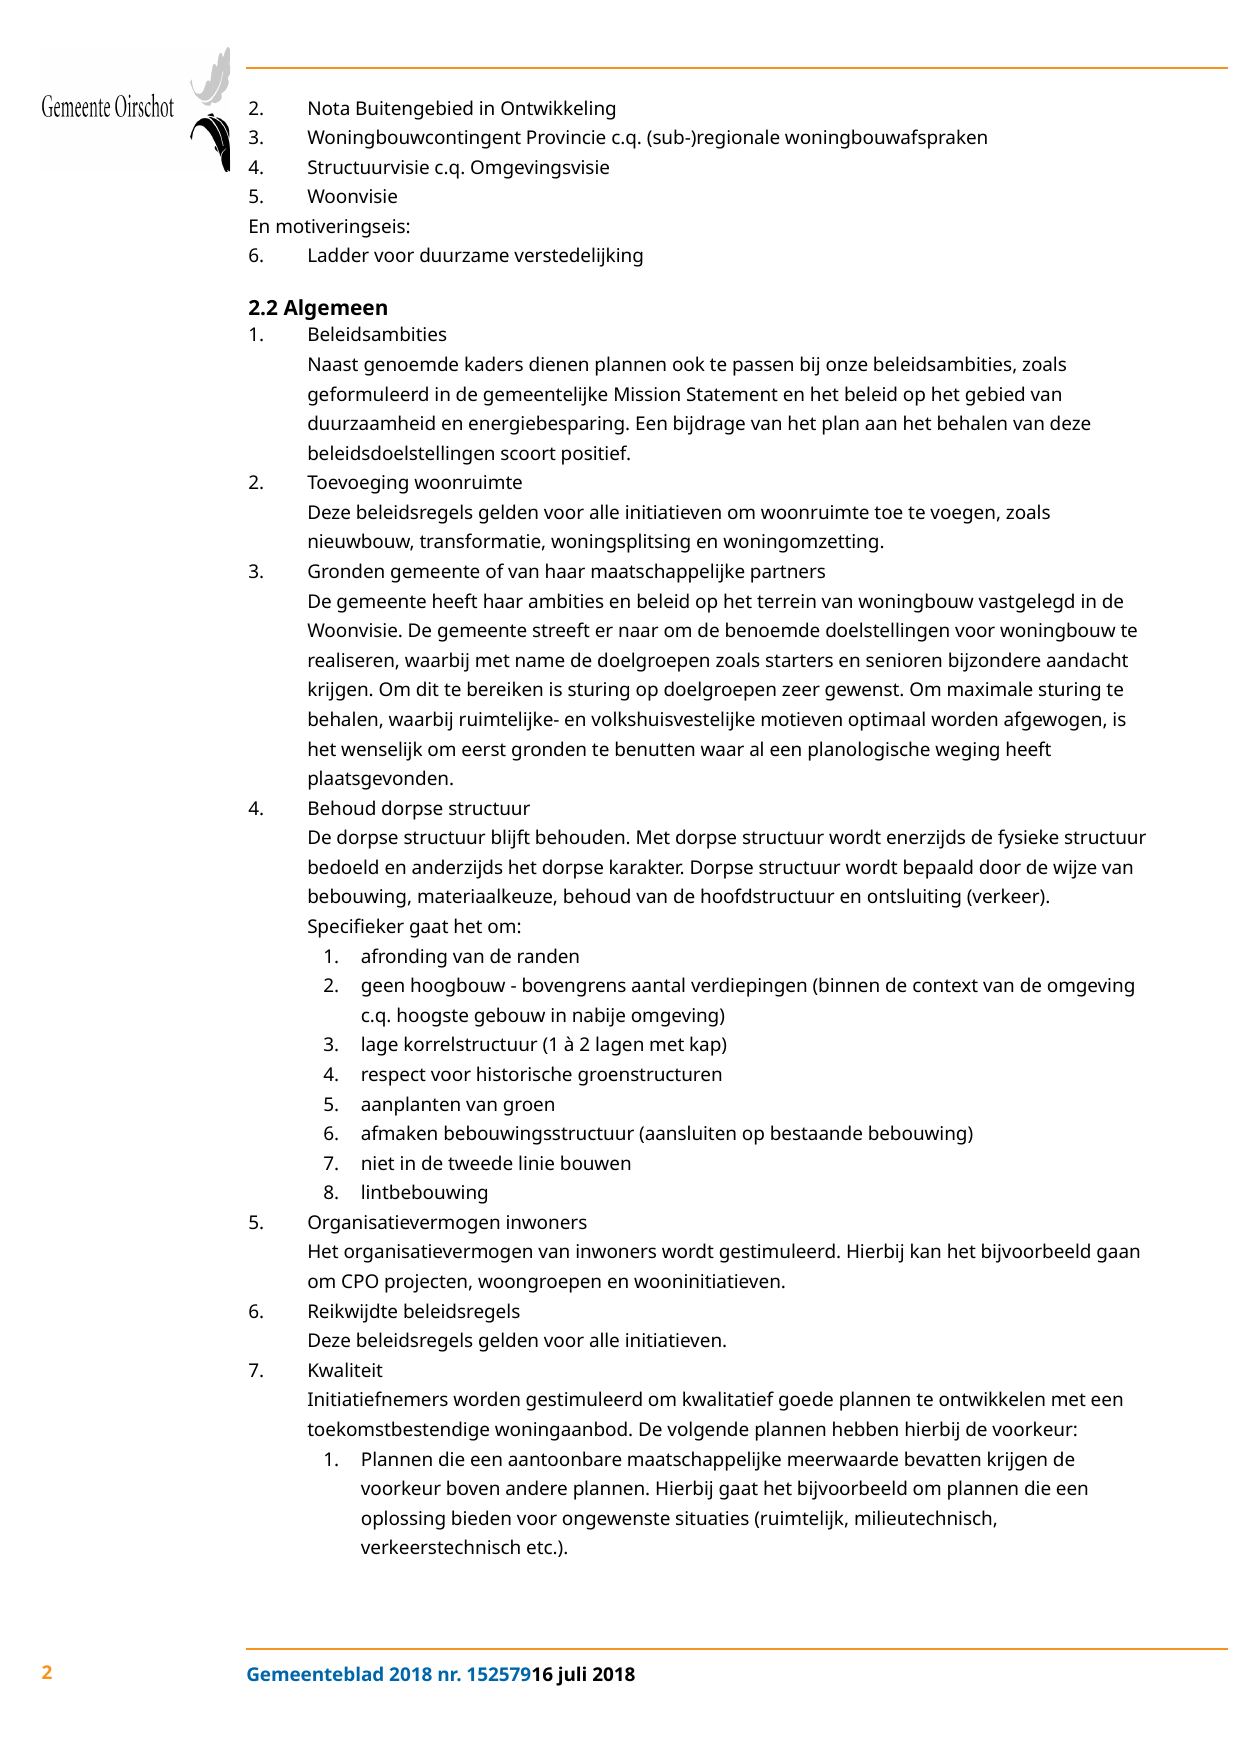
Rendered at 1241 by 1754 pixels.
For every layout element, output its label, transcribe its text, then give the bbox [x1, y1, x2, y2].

list geen hoogbouw - bovengrens aantal verdiepingen (binnen de context van de omgeving c.q. hoogste gebouw in nabije omgeving) [323, 972, 1152, 1028]
list Reikwijdte beleidsregels [248, 1298, 1152, 1323]
list lintbebouwing [323, 1179, 1152, 1205]
list Deze beleidsregels gelden voor alle initiatieven. [248, 1327, 1152, 1353]
list Plannen die een aantoonbare maatschappelijke meerwaarde bevatten krijgen de voorkeur boven andere plannen. Hierbij gaat het bijvoorbeeld om plannen die een oplossing bieden voor ongewenste situaties (ruimtelijk, milieutechnisch, verkeerstechnisch etc.). [323, 1446, 1152, 1560]
list afronding van de randen [323, 943, 1152, 968]
list De gemeente heeft haar ambities en beleid op het terrein van woningbouw vastgelegd in de Woonvisie. De gemeente streeft er naar om de benoemde doelstellingen voor woningbouw te realiseren, waarbij met name de doelgroepen zoals starters en senioren bijzondere aandacht krijgen. Om dit te bereiken is sturing op doelgroepen zeer gewenst. Om maximale sturing te behalen, waarbij ruimtelijke- en volkshuisvestelijke motieven optimaal worden afgewogen, is het wenselijk om eerst gronden te benutten waar al een planologische weging heeft plaatsgevonden. [248, 588, 1152, 791]
list Naast genoemde kaders dienen plannen ook te passen bij onze beleidsambities, zoals geformuleerd in de gemeentelijke Mission Statement en het beleid op het gebied van duurzaamheid en energiebesparing. Een bijdrage van het plan aan het behalen van deze beleidsdoelstellingen scoort positief. [248, 351, 1152, 466]
list Woningbouwcontingent Provincie c.q. (sub-)regionale woningbouwafspraken [248, 124, 1152, 150]
list De dorpse structuur blijft behouden. Met dorpse structuur wordt enerzijds de fysieke structuur bedoeld en anderzijds het dorpse karakter. Dorpse structuur wordt bepaald door de wijze van bebouwing, materiaalkeuze, behoud van de hoofdstructuur en ontsluiting (verkeer). Specifieker gaat het om: [248, 824, 1152, 939]
list aanplanten van groen [323, 1091, 1152, 1116]
list Deze beleidsregels gelden voor alle initiatieven om woonruimte toe te voegen, zoals nieuwbouw, transformatie, woningsplitsing en woningomzetting. [248, 499, 1152, 554]
list lage korrelstructuur (1 à 2 lagen met kap) [323, 1032, 1152, 1057]
list Nota Buitengebied in Ontwikkeling [248, 95, 1152, 121]
picture [41, 47, 231, 172]
list Organisatievermogen inwoners [248, 1209, 1152, 1235]
list respect voor historische groenstructuren [323, 1061, 1152, 1087]
list Beleidsambities [248, 322, 1152, 347]
list Behoud dorpse structuur [248, 795, 1152, 821]
list Structuurvisie c.q. Omgevingsvisie [248, 154, 1152, 180]
list afmaken bebouwingsstructuur (aansluiten op bestaande bebouwing) [323, 1120, 1152, 1146]
list niet in de tweede linie bouwen [323, 1150, 1152, 1176]
list Het organisatievermogen van inwoners wordt gestimuleerd. Hierbij kan het bijvoorbeeld gaan om CPO projecten, woongroepen en wooninitiatieven. [248, 1239, 1152, 1294]
list Kwaliteit [248, 1357, 1152, 1383]
list Toevoeging woonruimte [248, 469, 1152, 495]
text En motiveringseis: [248, 213, 1152, 239]
list Initiatiefnemers worden gestimuleerd om kwalitatief goede plannen te ontwikkelen met een toekomstbestendige woningaanbod. De volgende plannen hebben hierbij de voorkeur: [248, 1387, 1152, 1442]
list Gronden gemeente of van haar maatschappelijke partners [248, 558, 1152, 584]
list Woonvisie [248, 183, 1152, 209]
list Ladder voor duurzame verstedelijking [248, 243, 1152, 268]
text 2.2 Algemeen [248, 293, 1152, 322]
